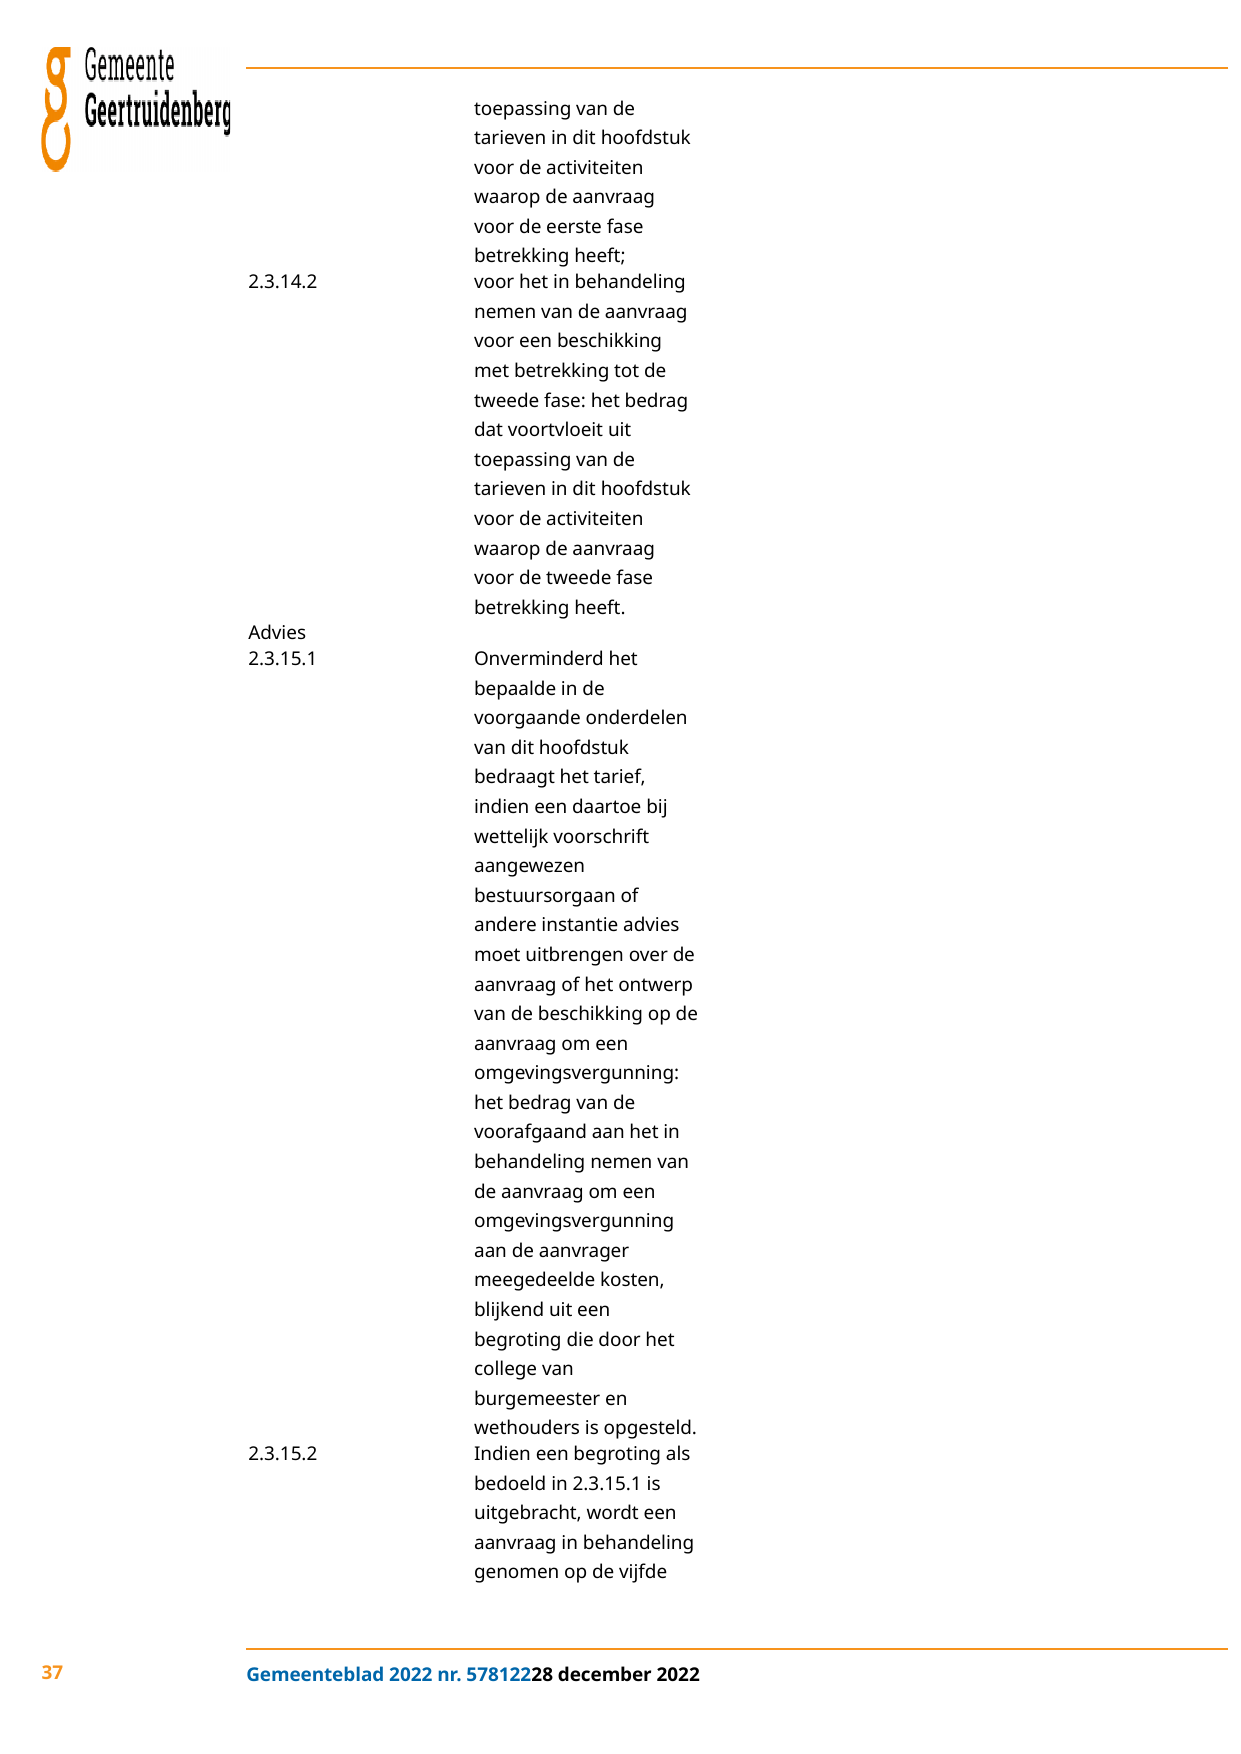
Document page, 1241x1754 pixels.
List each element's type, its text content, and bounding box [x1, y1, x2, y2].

table_cell [926, 269, 1152, 619]
picture [41, 47, 231, 172]
table_cell voor het in behandeling nemen van de aanvraag voor een beschikking met betrekking tot de tweede fase: het bedrag dat voortvloeit uit toepassing van de tarieven in dit hoofdstuk voor de activiteiten waarop de aanvraag voor de tweede fase betrekking heeft. [474, 269, 700, 619]
table_cell [926, 645, 1152, 1440]
table_cell [248, 95, 474, 268]
table_cell 2.3.15.2 [248, 1440, 474, 1584]
table_cell Indien een begroting als bedoeld in 2.3.15.1 is uitgebracht, wordt een aanvraag in behandeling genomen op de vijfde [474, 1440, 700, 1584]
table_cell [700, 269, 926, 619]
table_cell 2.3.14.2 [248, 269, 474, 619]
table_cell [700, 95, 926, 268]
table_cell Advies [248, 620, 926, 645]
table_cell 2.3.15.1 [248, 645, 474, 1440]
table_cell [926, 1440, 1152, 1584]
table_cell [926, 620, 1152, 645]
table_cell Onverminderd het bepaalde in de voorgaande onderdelen van dit hoofdstuk bedraagt het tarief, indien een daartoe bij wettelijk voorschrift aangewezen bestuursorgaan of andere instantie advies moet uitbrengen over de aanvraag of het ontwerp van de beschikking op de aanvraag om een omgevingsvergunning: het bedrag van de voorafgaand aan het in behandeling nemen van de aanvraag om een omgevingsvergunning aan de aanvrager meegedeelde kosten, blijkend uit een begroting die door het college van burgemeester en wethouders is opgesteld. [474, 645, 700, 1440]
table_cell toepassing van de tarieven in dit hoofdstuk voor de activiteiten waarop de aanvraag voor de eerste fase betrekking heeft; [474, 95, 700, 268]
table_cell [700, 645, 926, 1440]
table_cell [926, 95, 1152, 268]
table_cell [700, 1440, 926, 1584]
